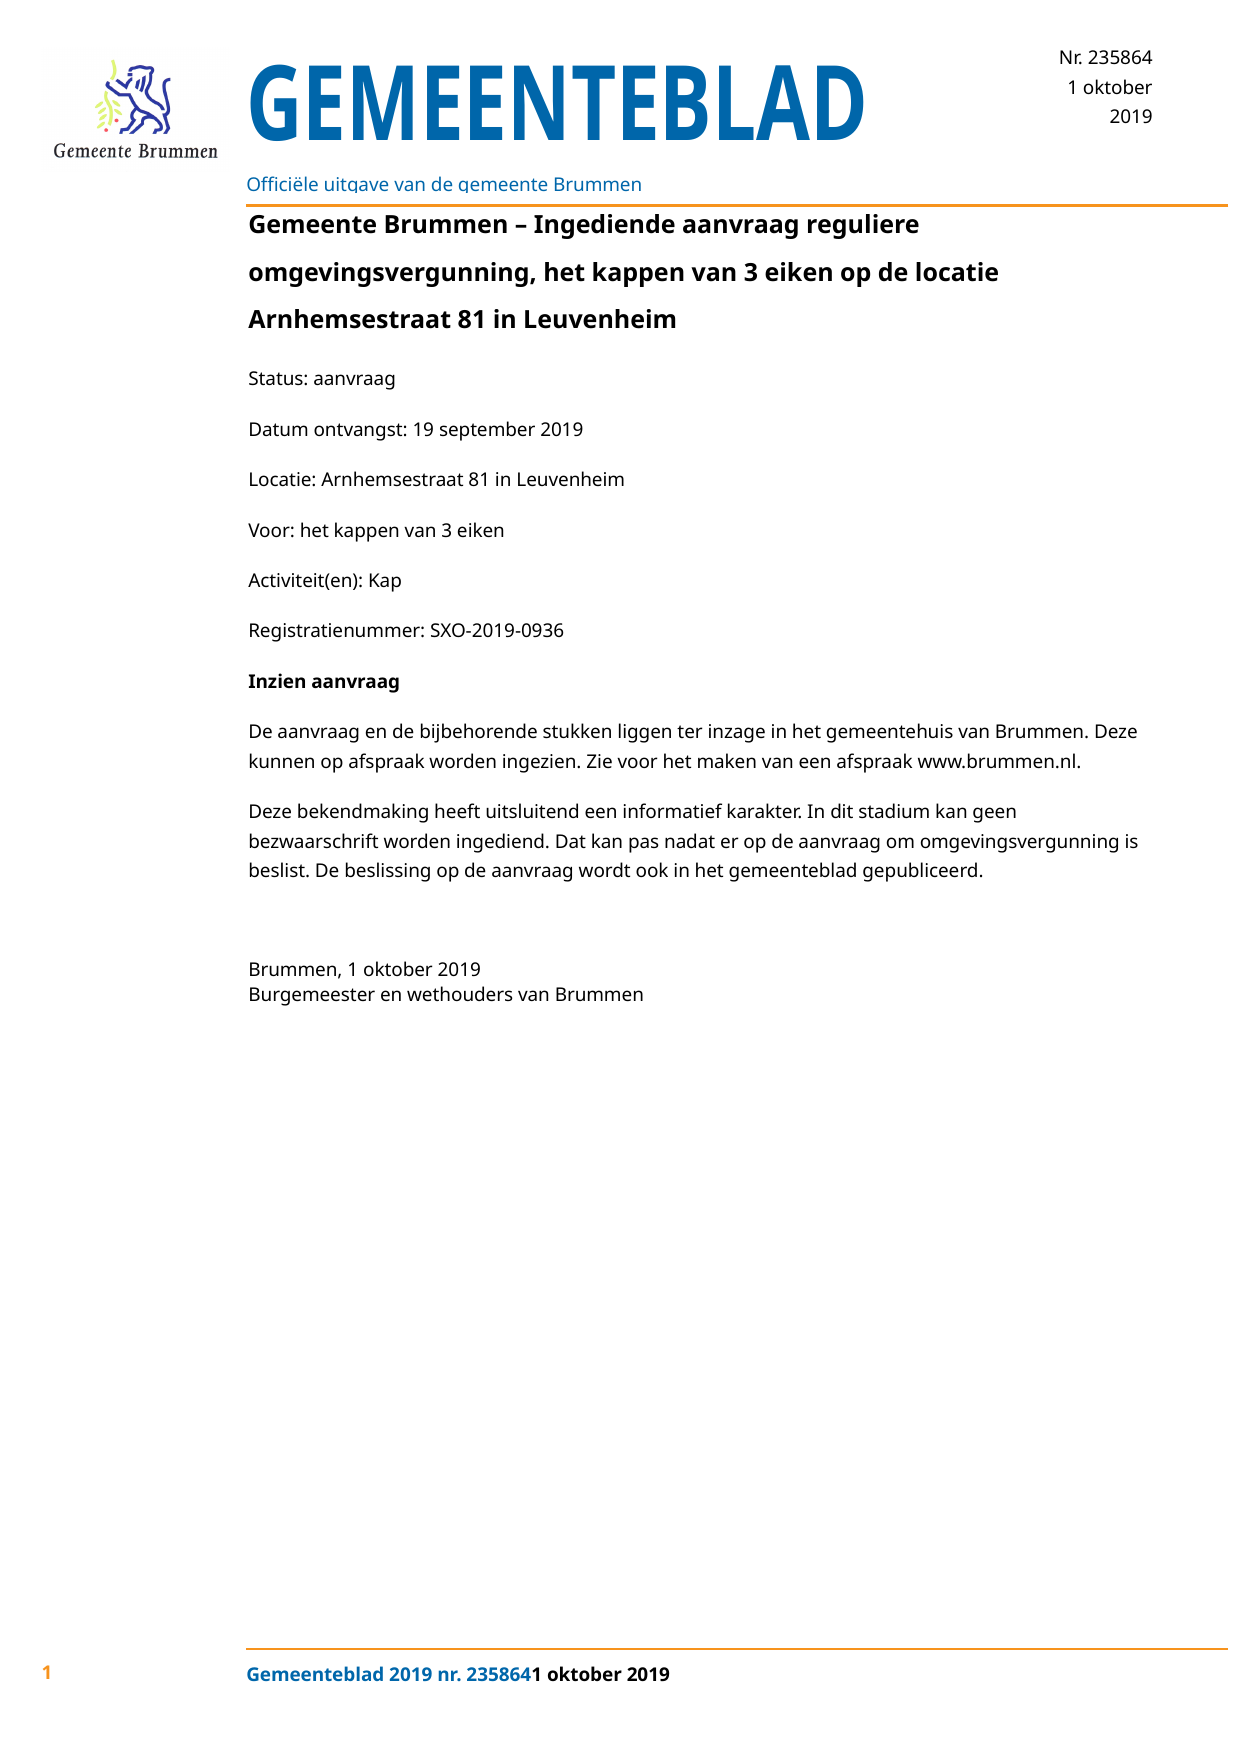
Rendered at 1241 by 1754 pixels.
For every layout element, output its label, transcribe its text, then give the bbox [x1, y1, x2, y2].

text Locatie: Arnhemsestraat 81 in Leuvenheim [248, 466, 1152, 492]
text Deze bekendmaking heeft uitsluitend een informatief karakter. In dit stadium kan geen bezwaarschrift worden ingediend. Dat kan pas nadat er op de aanvraag om omgevingsvergunning is beslist. De beslissing op de aanvraag wordt ook in het gemeenteblad gepubliceerd. [248, 798, 1152, 883]
text Registratienummer: SXO-2019-0936 [248, 618, 1152, 643]
text Brummen, 1 oktober 2019 [248, 956, 1152, 982]
text Voor: het kappen van 3 eiken [248, 517, 1152, 542]
text Inzien aanvraag [248, 668, 1152, 694]
text De aanvraag en de bijbehorende stukken liggen ter inzage in het gemeentehuis van Brummen. Deze kunnen op afspraak worden ingezien. Zie voor het maken van een afspraak www.brummen.nl. [248, 718, 1152, 774]
text Gemeente Brummen – Ingediende aanvraag reguliere omgevingsvergunning, het kappen van 3 eiken op de locatie Arnhemsestraat 81 in Leuvenheim [248, 207, 1152, 336]
picture [41, 47, 231, 172]
text Activiteit(en): Kap [248, 567, 1152, 593]
text Datum ontvangst: 19 september 2019 [248, 416, 1152, 442]
text Status: aanvraag [248, 366, 1152, 391]
text Burgemeester en wethouders van Brummen [248, 982, 1152, 1007]
